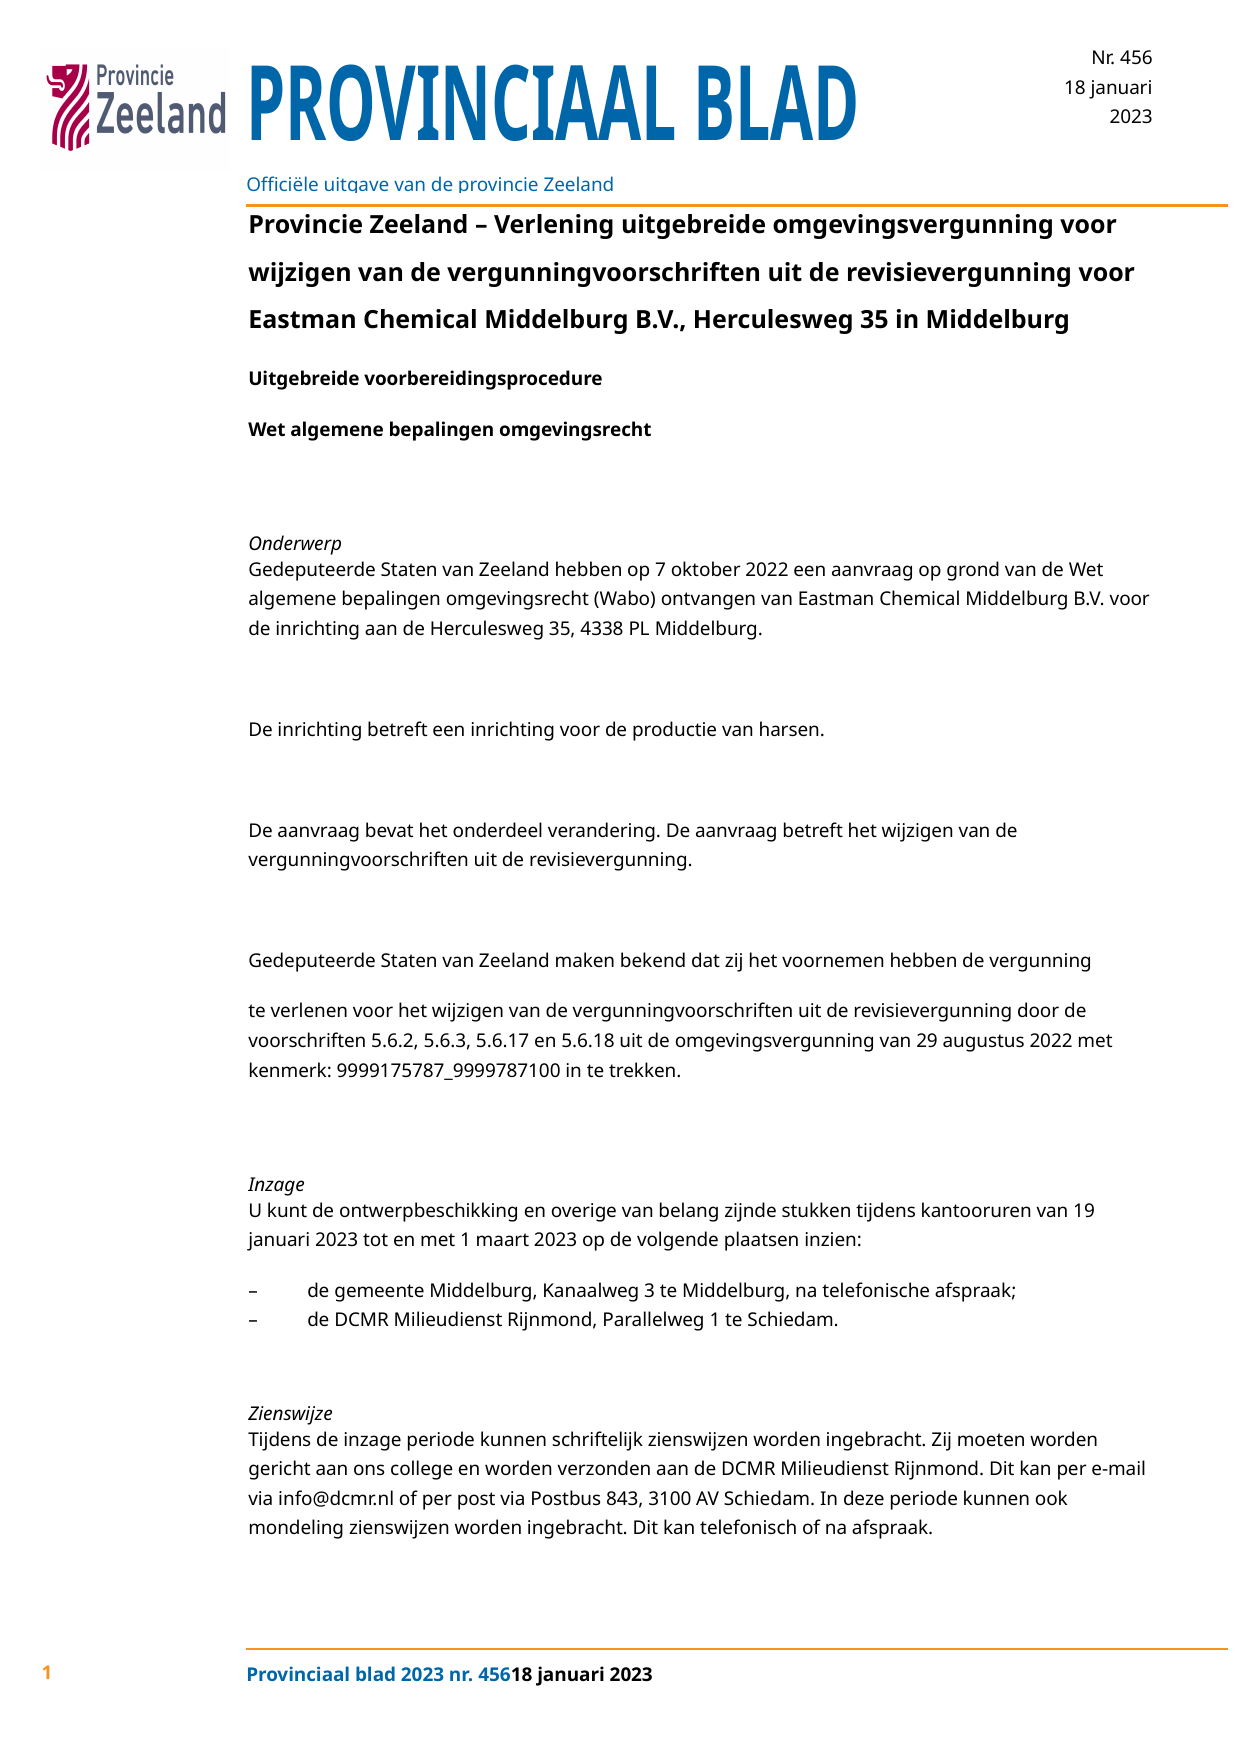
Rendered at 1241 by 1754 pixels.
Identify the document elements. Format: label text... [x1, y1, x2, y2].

text Tijdens de inzage periode kunnen schriftelijk zienswijzen worden ingebracht. Zij moeten worden gericht aan ons college en worden verzonden aan de DCMR Milieudienst Rijnmond. Dit kan per e-mail via info@dcmr.nl of per post via Postbus 843, 3100 AV Schiedam. In deze periode kunnen ook mondeling zienswijzen worden ingebracht. Dit kan telefonisch of na afspraak. [248, 1426, 1152, 1540]
text Zienswijze [248, 1400, 1152, 1426]
text U kunt de ontwerpbeschikking en overige van belang zijnde stukken tijdens kantooruren van 19 januari 2023 tot en met 1 maart 2023 op de volgende plaatsen inzien: [248, 1197, 1152, 1252]
list de DCMR Milieudienst Rijnmond, Parallelweg 1 te Schiedam. [248, 1307, 1152, 1332]
text Wet algemene bepalingen omgevingsrecht [248, 416, 1152, 442]
text te verlenen voor het wijzigen van de vergunningvoorschriften uit de revisievergunning door de voorschriften 5.6.2, 5.6.3, 5.6.17 en 5.6.18 uit de omgevingsvergunning van 29 augustus 2022 met kenmerk: 9999175787_9999787100 in te trekken. [248, 998, 1152, 1083]
picture [41, 47, 231, 172]
list de gemeente Middelburg, Kanaalweg 3 te Middelburg, na telefonische afspraak; [248, 1277, 1152, 1303]
text De inrichting betreft een inrichting voor de productie van harsen. [248, 716, 1152, 742]
text Gedeputeerde Staten van Zeeland maken bekend dat zij het voornemen hebben de vergunning [248, 947, 1152, 973]
text Provincie Zeeland – Verlening uitgebreide omgevingsvergunning voor wijzigen van de vergunningvoorschriften uit de revisievergunning voor Eastman Chemical Middelburg B.V., Herculesweg 35 in Middelburg [248, 207, 1152, 336]
text Inzage [248, 1171, 1152, 1197]
text Gedeputeerde Staten van Zeeland hebben op 7 oktober 2022 een aanvraag op grond van de Wet algemene bepalingen omgevingsrecht (Wabo) ontvangen van Eastman Chemical Middelburg B.V. voor de inrichting aan de Herculesweg 35, 4338 PL Middelburg. [248, 556, 1152, 641]
text De aanvraag bevat het onderdeel verandering. De aanvraag betreft het wijzigen van de vergunningvoorschriften uit de revisievergunning. [248, 817, 1152, 872]
text Uitgebreide voorbereidingsprocedure [248, 366, 1152, 391]
text Onderwerp [248, 530, 1152, 556]
